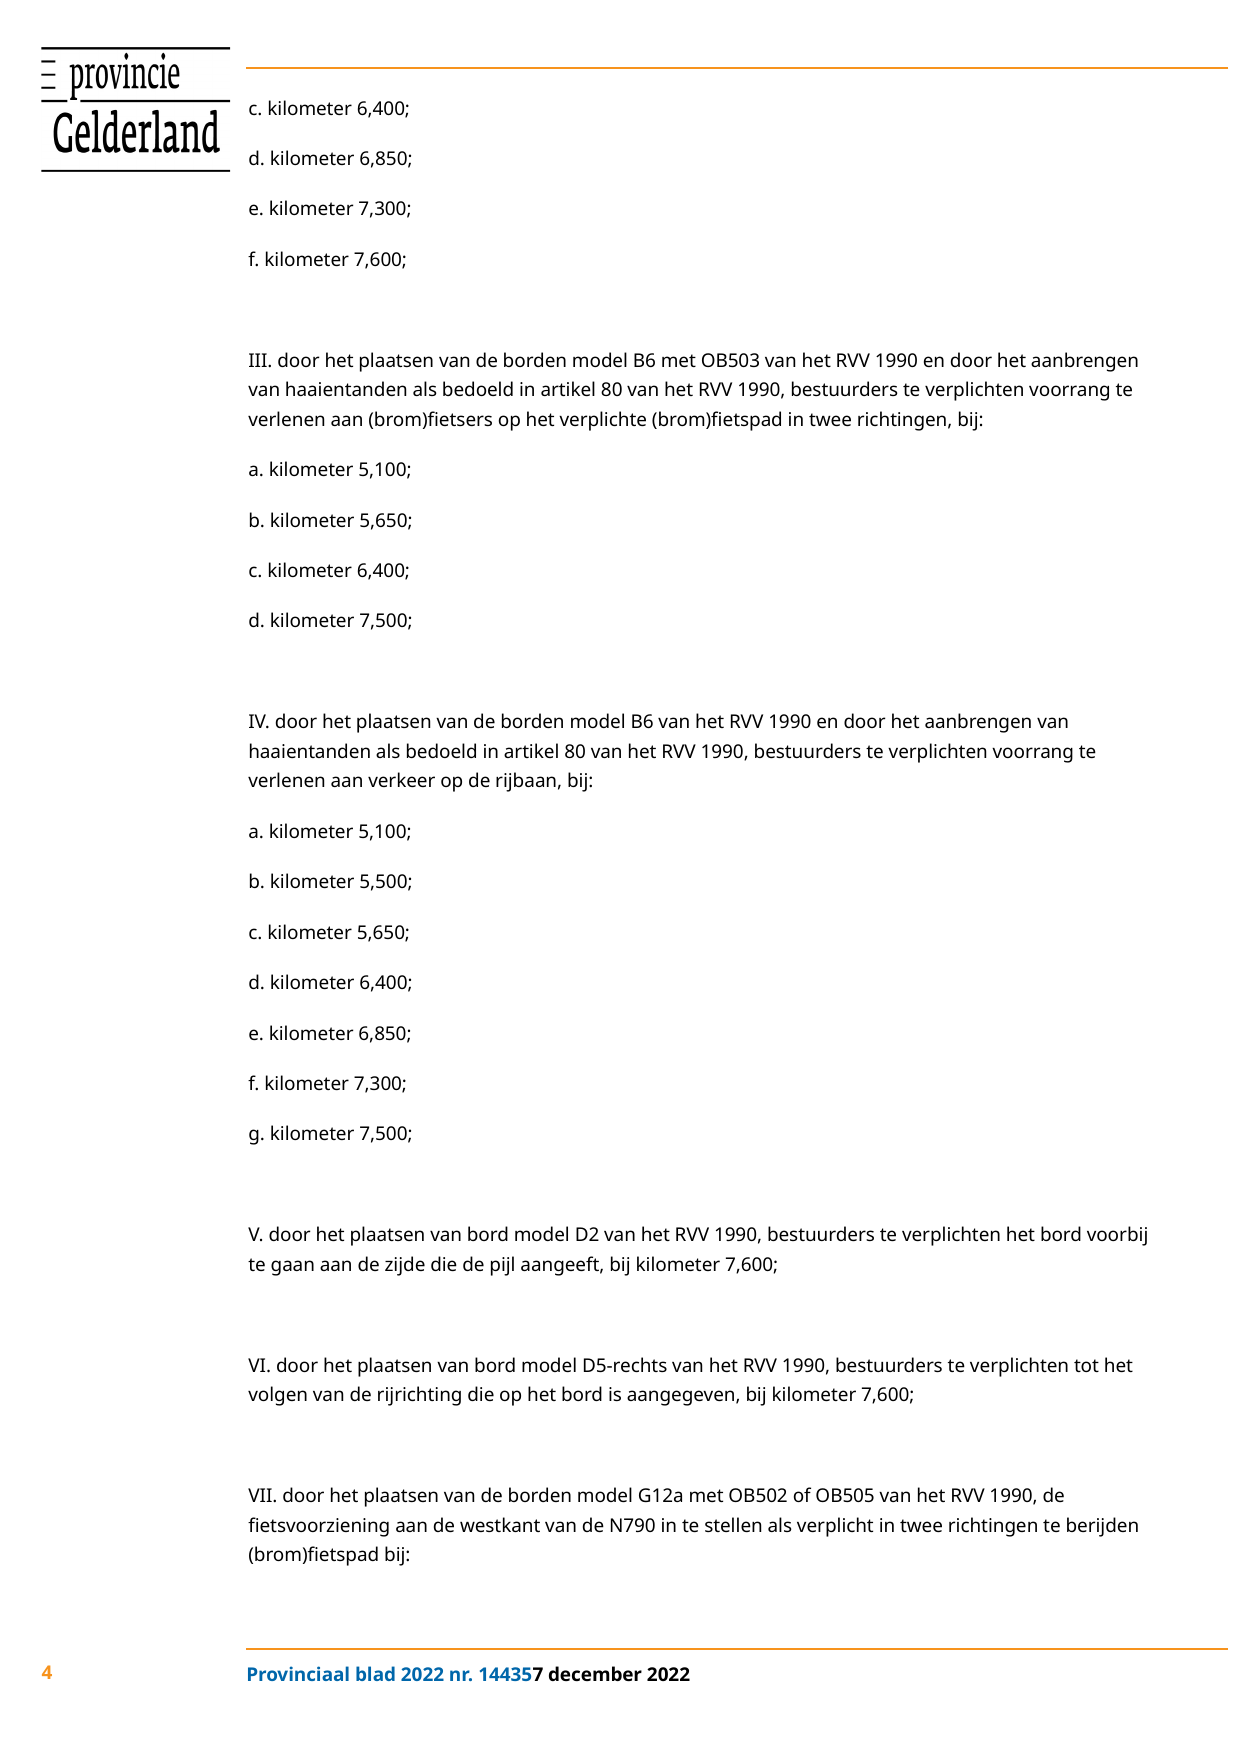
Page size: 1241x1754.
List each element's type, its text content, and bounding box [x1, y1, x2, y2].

text b. kilometer 5,500; [248, 868, 1152, 894]
text c. kilometer 6,400; [248, 95, 1152, 121]
text d. kilometer 6,400; [248, 969, 1152, 995]
text f. kilometer 7,300; [248, 1070, 1152, 1096]
text e. kilometer 6,850; [248, 1020, 1152, 1046]
text d. kilometer 7,500; [248, 608, 1152, 633]
text f. kilometer 7,600; [248, 246, 1152, 272]
text a. kilometer 5,100; [248, 456, 1152, 482]
text VI. door het plaatsen van bord model D5-rechts van het RVV 1990, bestuurders te verplichten tot het volgen van de rijrichting die op het bord is aangegeven, bij kilometer 7,600; [248, 1352, 1152, 1407]
text c. kilometer 5,650; [248, 919, 1152, 945]
text VII. door het plaatsen van de borden model G12a met OB502 of OB505 van het RVV 1990, de fietsvoorziening aan de westkant van de N790 in te stellen als verplicht in twee richtingen te berijden (brom)fietspad bij: [248, 1482, 1152, 1567]
text a. kilometer 5,100; [248, 818, 1152, 844]
picture [41, 47, 231, 172]
text IV. door het plaatsen van de borden model B6 van het RVV 1990 en door het aanbrengen van haaientanden als bedoeld in artikel 80 van het RVV 1990, bestuurders te verplichten voorrang te verlenen aan verkeer op de rijbaan, bij: [248, 708, 1152, 793]
text III. door het plaatsen van de borden model B6 met OB503 van het RVV 1990 en door het aanbrengen van haaientanden als bedoeld in artikel 80 van het RVV 1990, bestuurders te verplichten voorrang te verlenen aan (brom)fietsers op het verplichte (brom)fietspad in twee richtingen, bij: [248, 347, 1152, 432]
text g. kilometer 7,500; [248, 1121, 1152, 1146]
text e. kilometer 7,300; [248, 196, 1152, 221]
text b. kilometer 5,650; [248, 507, 1152, 533]
text c. kilometer 6,400; [248, 557, 1152, 583]
text d. kilometer 6,850; [248, 145, 1152, 171]
text V. door het plaatsen van bord model D2 van het RVV 1990, bestuurders te verplichten het bord voorbij te gaan aan de zijde die de pijl aangeeft, bij kilometer 7,600; [248, 1221, 1152, 1277]
